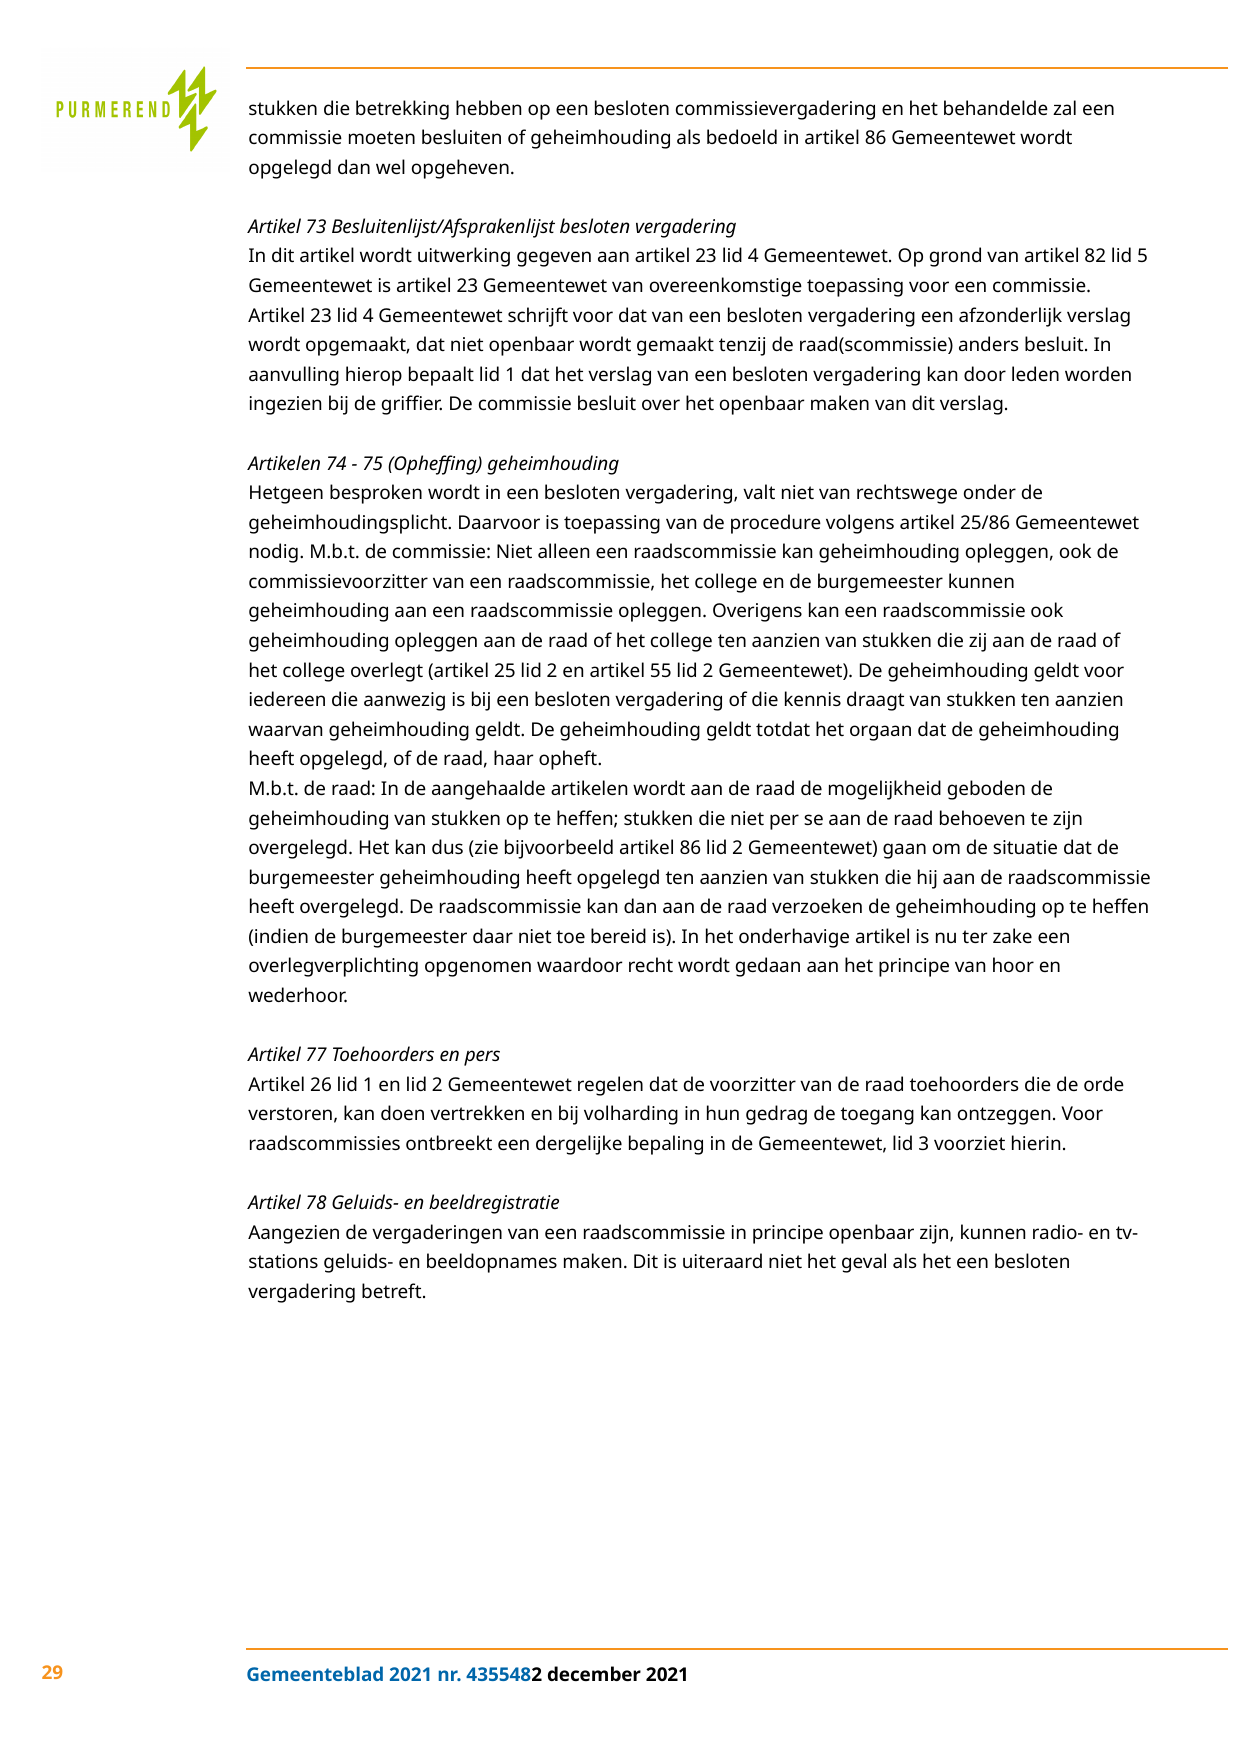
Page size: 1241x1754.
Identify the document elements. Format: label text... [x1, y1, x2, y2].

text stukken die betrekking hebben op een besloten commissievergadering en het behandelde zal een commissie moeten besluiten of geheimhouding als bedoeld in artikel 86 Gemeentewet wordt opgelegd dan wel opgeheven. [248, 95, 1152, 180]
text Artikel 77 Toehoorders en pers [248, 1041, 1152, 1067]
text Aangezien de vergaderingen van een raadscommissie in principe openbaar zijn, kunnen radio- en tv-stations geluids- en beeldopnames maken. Dit is uiteraard niet het geval als het een besloten vergadering betreft. [248, 1219, 1152, 1304]
text Hetgeen besproken wordt in een besloten vergadering, valt niet van rechtswege onder de geheimhoudingsplicht. Daarvoor is toepassing van de procedure volgens artikel 25/86 Gemeentewet nodig. M.b.t. de commissie: Niet alleen een raadscommissie kan geheimhouding opleggen, ook de commissievoorzitter van een raadscommissie, het college en de burgemeester kunnen geheimhouding aan een raadscommissie opleggen. Overigens kan een raadscommissie ook geheimhouding opleggen aan de raad of het college ten aanzien van stukken die zij aan de raad of het college overlegt (artikel 25 lid 2 en artikel 55 lid 2 Gemeentewet). De geheimhouding geldt voor iedereen die aanwezig is bij een besloten vergadering of die kennis draagt van stukken ten aanzien waarvan geheimhouding geldt. De geheimhouding geldt totdat het orgaan dat de geheimhouding heeft opgelegd, of de raad, haar opheft. [248, 479, 1152, 771]
text In dit artikel wordt uitwerking gegeven aan artikel 23 lid 4 Gemeentewet. Op grond van artikel 82 lid 5 Gemeentewet is artikel 23 Gemeentewet van overeenkomstige toepassing voor een commissie. Artikel 23 lid 4 Gemeentewet schrijft voor dat van een besloten vergadering een afzonderlijk verslag wordt opgemaakt, dat niet openbaar wordt gemaakt tenzij de raad(scommissie) anders besluit. In aanvulling hierop bepaalt lid 1 dat het verslag van een besloten vergadering kan door leden worden ingezien bij de griffier. De commissie besluit over het openbaar maken van dit verslag. [248, 243, 1152, 416]
text Artikel 26 lid 1 en lid 2 Gemeentewet regelen dat de voorzitter van de raad toehoorders die de orde verstoren, kan doen vertrekken en bij volharding in hun gedrag de toegang kan ontzeggen. Voor raadscommissies ontbreekt een dergelijke bepaling in de Gemeentewet, lid 3 voorziet hierin. [248, 1071, 1152, 1156]
text M.b.t. de raad: In de aangehaalde artikelen wordt aan de raad de mogelijkheid geboden de geheimhouding van stukken op te heffen; stukken die niet per se aan de raad behoeven te zijn overgelegd. Het kan dus (zie bijvoorbeeld artikel 86 lid 2 Gemeentewet) gaan om de situatie dat de burgemeester geheimhouding heeft opgelegd ten aanzien van stukken die hij aan de raadscommissie heeft overgelegd. De raadscommissie kan dan aan de raad verzoeken de geheimhouding op te heffen (indien de burgemeester daar niet toe bereid is). In het onderhavige artikel is nu ter zake een overlegverplichting opgenomen waardoor recht wordt gedaan aan het principe van hoor en wederhoor. [248, 775, 1152, 1008]
text Artikel 73 Besluitenlijst/Afsprakenlijst besloten vergadering [248, 213, 1152, 239]
picture [41, 47, 231, 172]
text Artikelen 74 - 75 (Opheffing) geheimhouding [248, 450, 1152, 476]
text Artikel 78 Geluids- en beeldregistratie [248, 1189, 1152, 1215]
